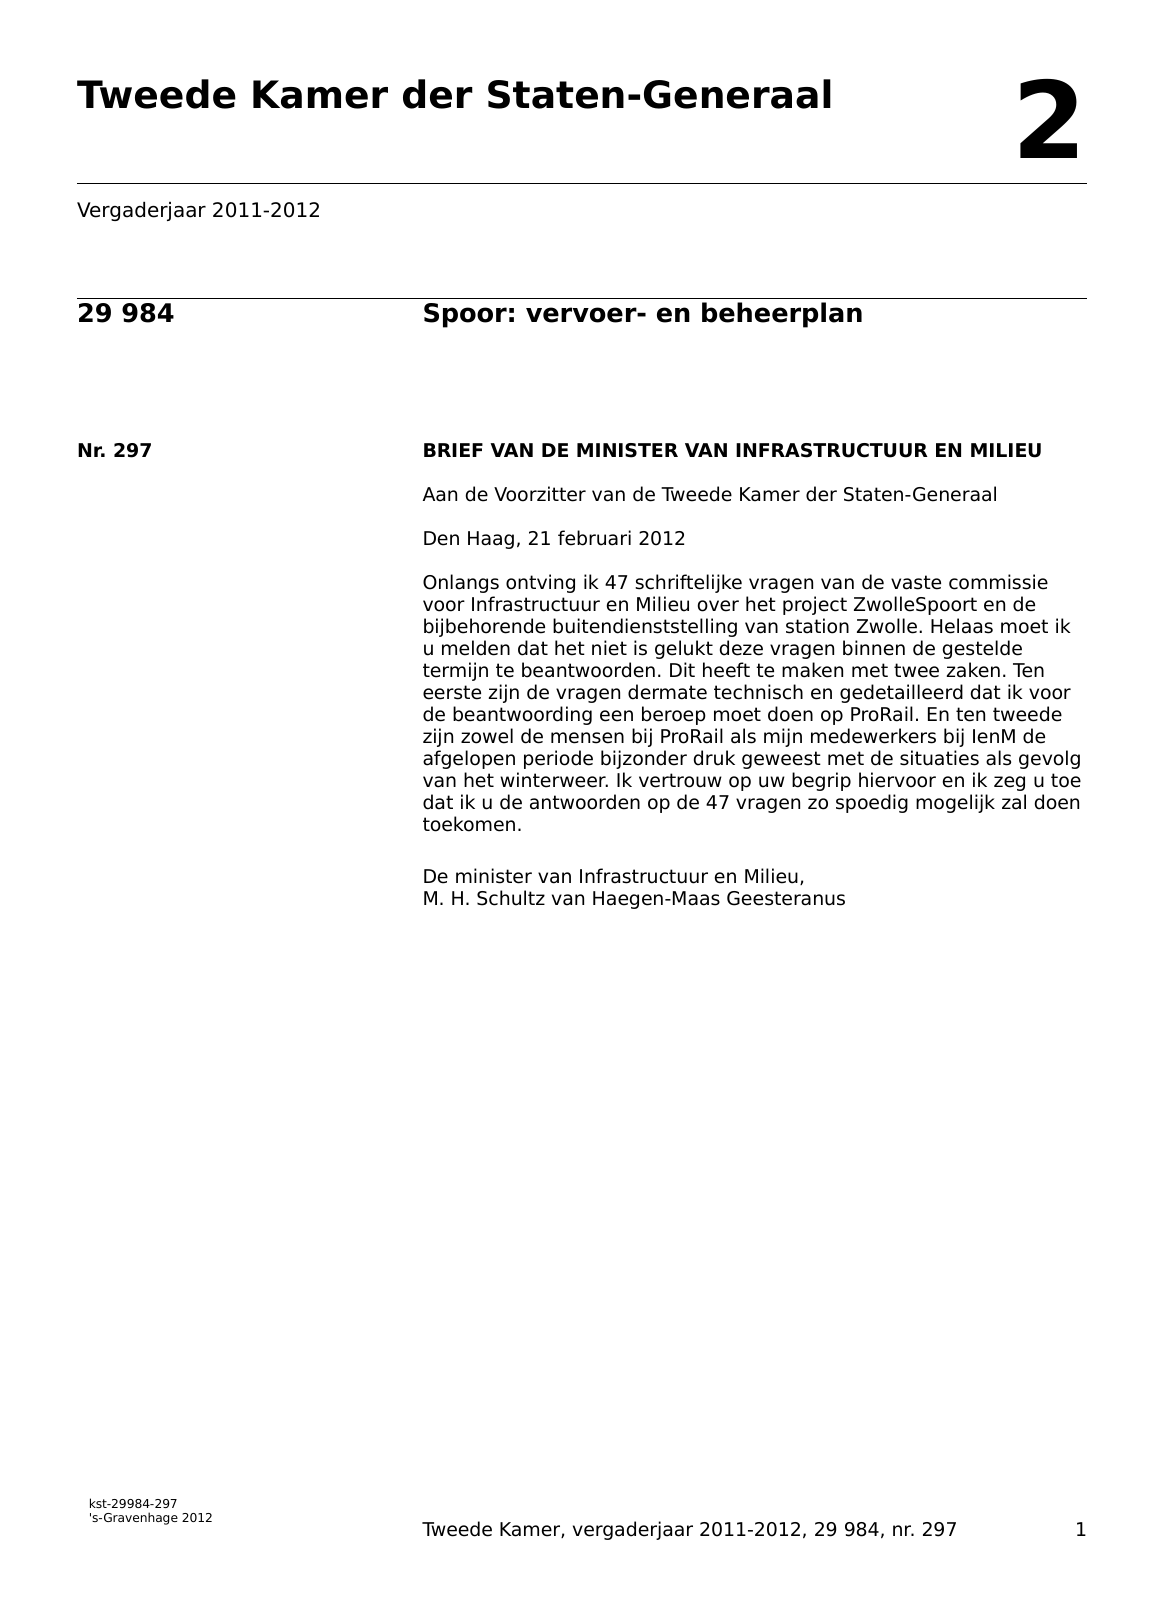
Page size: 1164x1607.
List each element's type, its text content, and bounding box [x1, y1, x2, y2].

text Onlangs ontving ik 47 schriftelijke vragen van de vaste commissie voor Infrastructuur en Milieu over het project ZwolleSpoort en de bijbehorende buitendienststelling van station Zwolle. Helaas moet ik u melden dat het niet is gelukt deze vragen binnen de gestelde termijn te beantwoorden. Dit heeft te maken met twee zaken. Ten eerste zijn de vragen dermate technisch en gedetailleerd dat ik voor de beantwoording een beroep moet doen op ProRail. En ten tweede zijn zowel de mensen bij ProRail als mijn medewerkers bij IenM de afgelopen periode bijzonder druk geweest met de situaties als gevolg van het winterweer. Ik vertrouw op uw begrip hiervoor en ik zeg u toe dat ik u de antwoorden op de 47 vragen zo spoedig mogelijk zal doen toekomen. [422, 572, 1087, 836]
text Aan de Voorzitter van de Tweede Kamer der Staten-Generaal [422, 484, 1087, 506]
text Den Haag, 21 februari 2012 [422, 528, 1087, 550]
table_header 2 [886, 59, 1087, 183]
table_header Tweede Kamer der Staten-Generaal [77, 59, 886, 183]
subtitle 29 984 Spoor: vervoer- en beheerplan [77, 299, 1087, 329]
text De minister van Infrastructuur en Milieu, M. H. Schultz van Haegen-Maas Geesteranus [422, 866, 1087, 910]
text kst-29984-297 [88, 1497, 323, 1511]
text 's-Gravenhage 2012 [88, 1511, 323, 1525]
table_cell Vergaderjaar 2011-2012 [77, 184, 1087, 298]
subtitle Nr. 297 BRIEF VAN DE MINISTER VAN INFRASTRUCTUUR EN MILIEU [77, 440, 1087, 462]
